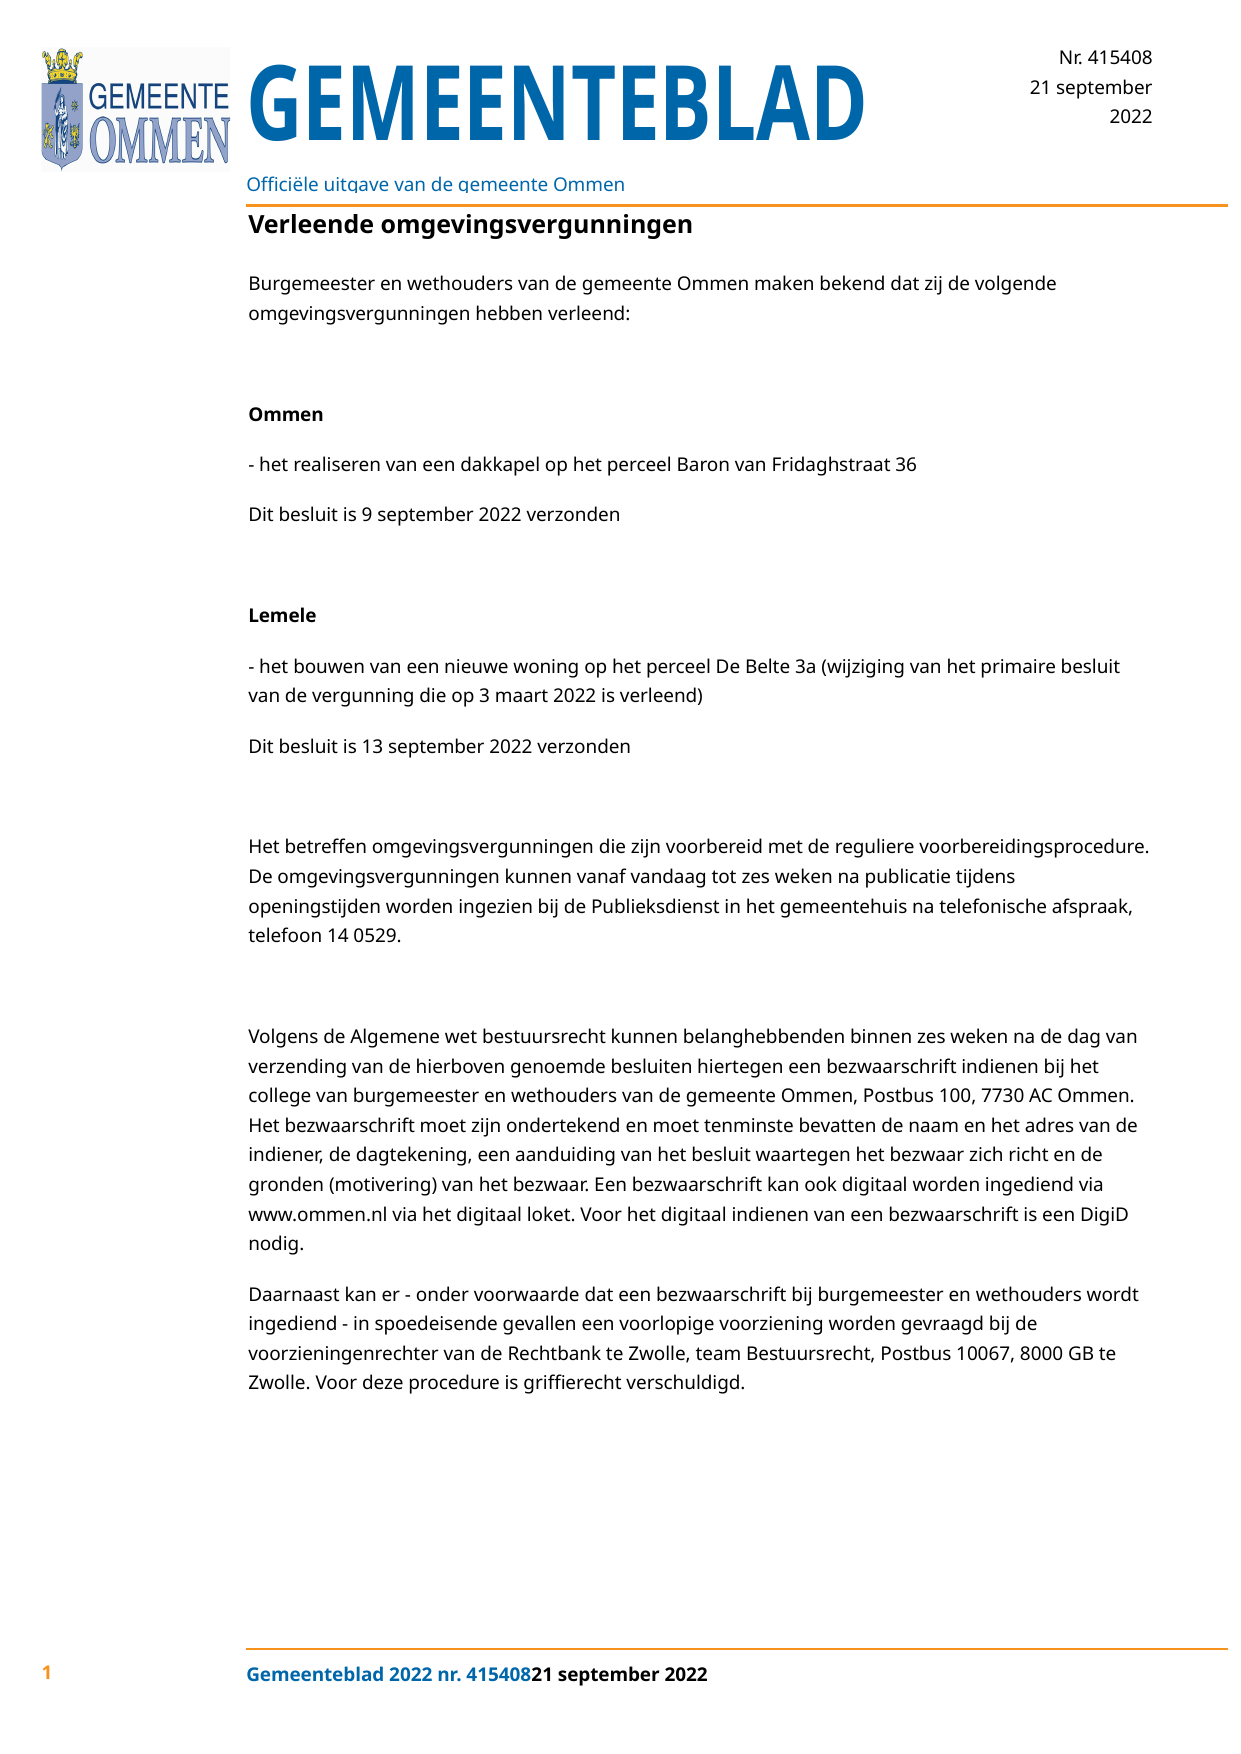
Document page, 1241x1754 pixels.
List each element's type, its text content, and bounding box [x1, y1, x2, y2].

picture [41, 47, 231, 172]
text Volgens de Algemene wet bestuursrecht kunnen belanghebbenden binnen zes weken na de dag van verzending van de hierboven genoemde besluiten hiertegen een bezwaarschrift indienen bij het college van burgemeester en wethouders van de gemeente Ommen, Postbus 100, 7730 AC Ommen. Het bezwaarschrift moet zijn ondertekend en moet tenminste bevatten de naam en het adres van de indiener, de dagtekening, een aanduiding van het besluit waartegen het bezwaar zich richt en de gronden (motivering) van het bezwaar. Een bezwaarschrift kan ook digitaal worden ingediend via www.ommen.nl via het digitaal loket. Voor het digitaal indienen van een bezwaarschrift is een DigiD nodig. [248, 1023, 1152, 1256]
text Het betreffen omgevingsvergunningen die zijn voorbereid met de reguliere voorbereidingsprocedure. De omgevingsvergunningen kunnen vanaf vandaag tot zes weken na publicatie tijdens openingstijden worden ingezien bij de Publieksdienst in het gemeentehuis na telefonische afspraak, telefoon 14 0529. [248, 834, 1152, 948]
text Lemele [248, 602, 1152, 628]
text Burgemeester en wethouders van de gemeente Ommen maken bekend dat zij de volgende omgevingsvergunningen hebben verleend: [248, 270, 1152, 326]
text - het bouwen van een nieuwe woning op het perceel De Belte 3a (wijziging van het primaire besluit van de vergunning die op 3 maart 2022 is verleend) [248, 653, 1152, 708]
text - het realiseren van een dakkapel op het perceel Baron van Fridaghstraat 36 [248, 451, 1152, 477]
text Dit besluit is 9 september 2022 verzonden [248, 502, 1152, 527]
text Dit besluit is 13 september 2022 verzonden [248, 733, 1152, 758]
text Daarnaast kan er - onder voorwaarde dat een bezwaarschrift bij burgemeester en wethouders wordt ingediend - in spoedeisende gevallen een voorlopige voorziening worden gevraagd bij de voorzieningenrechter van de Rechtbank te Zwolle, team Bestuursrecht, Postbus 10067, 8000 GB te Zwolle. Voor deze procedure is griffierecht verschuldigd. [248, 1281, 1152, 1395]
text Verleende omgevingsvergunningen [248, 207, 1152, 241]
text Ommen [248, 401, 1152, 426]
